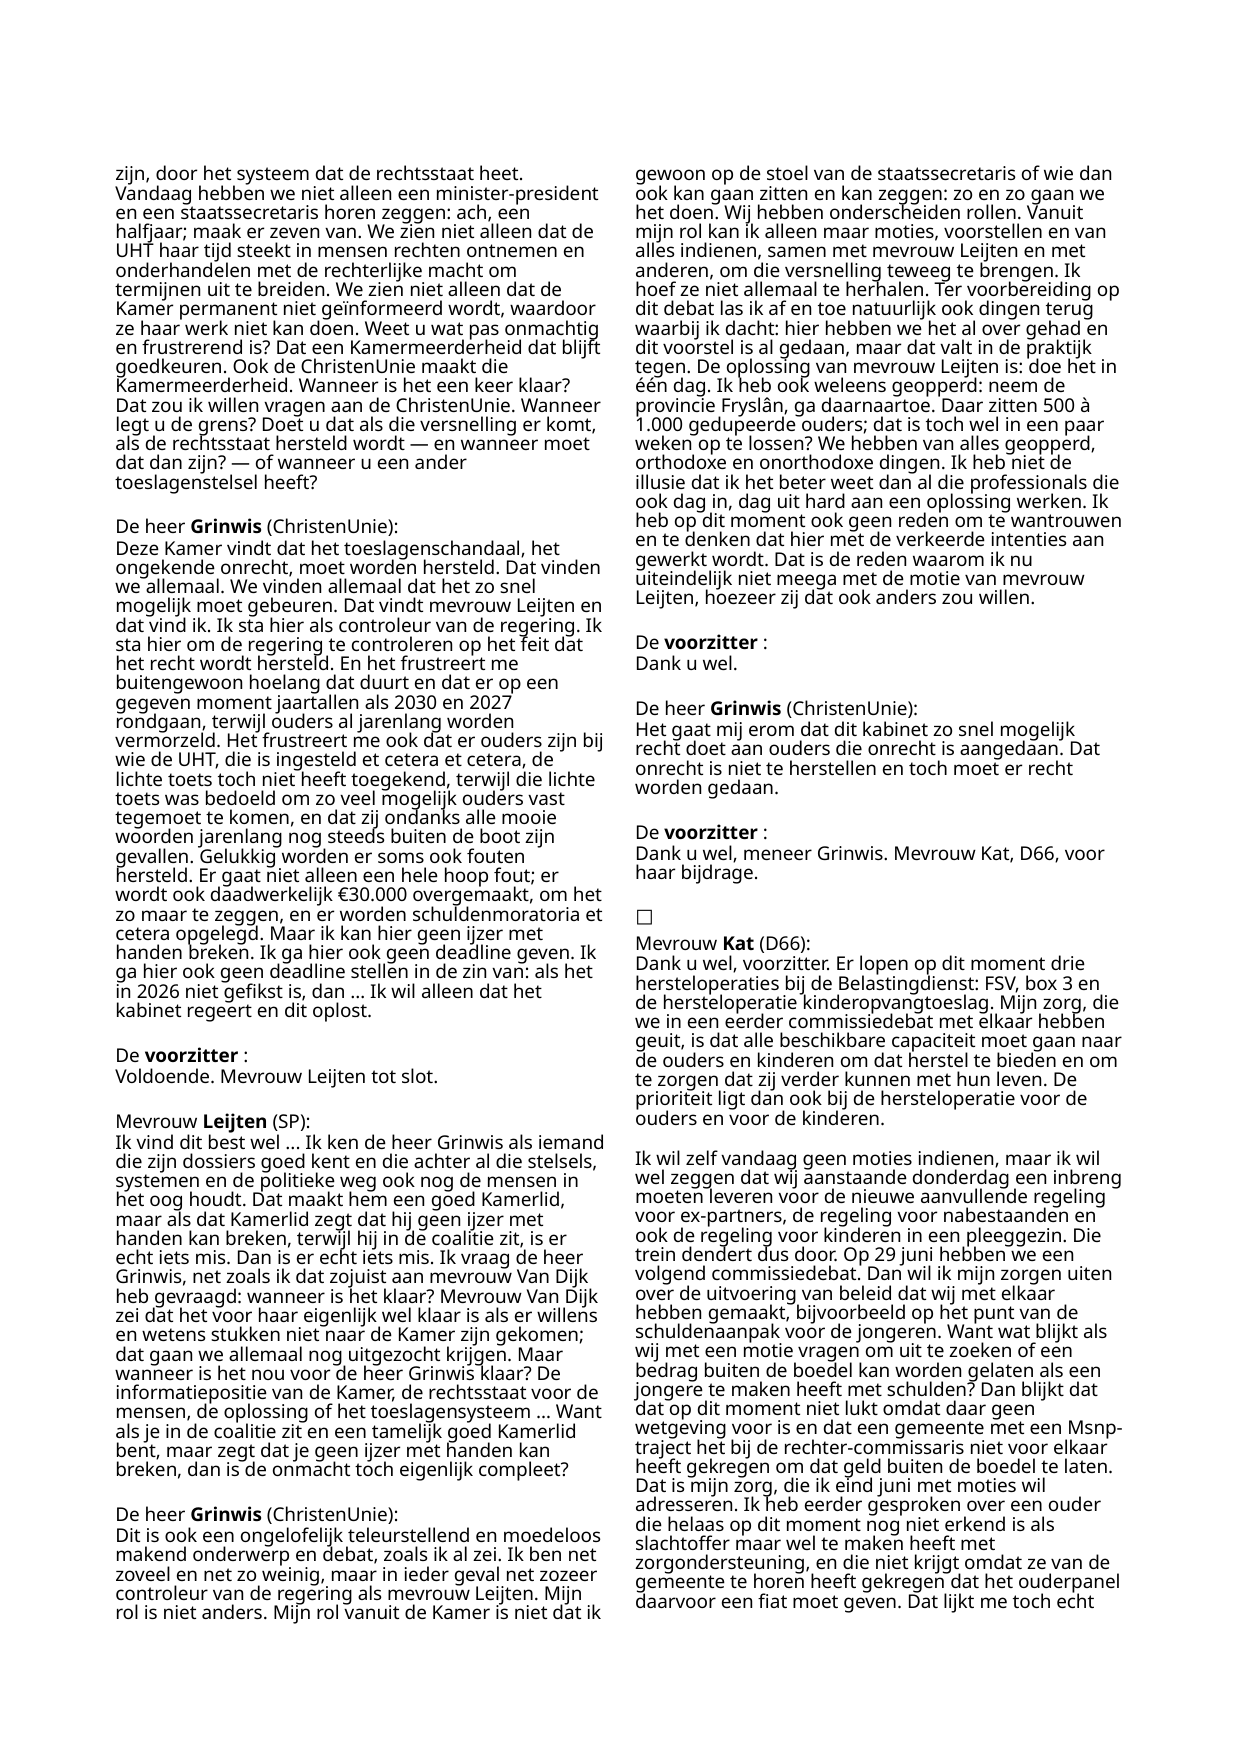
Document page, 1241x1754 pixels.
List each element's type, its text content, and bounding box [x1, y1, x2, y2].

text Dit is ook een ongelofelijk teleurstellend en moedeloos makend onderwerp en debat, zoals ik al zei. Ik ben net zoveel en net zo weinig, maar in ieder geval net zozeer controleur van de regering als mevrouw Leijten. Mijn rol is niet anders. Mijn rol vanuit de Kamer is niet dat ik [115, 1527, 605, 1623]
text ⬜ [635, 904, 1125, 930]
text De heer Grinwis (ChristenUnie): [635, 695, 1125, 721]
text gewoon op de stoel van de staatssecretaris of wie dan ook kan gaan zitten en kan zeggen: zo en zo gaan we het doen. Wij hebben onderscheiden rollen. Vanuit mijn rol kan ik alleen maar moties, voorstellen en van alles indienen, samen met mevrouw Leijten en met anderen, om die versnelling teweeg te brengen. Ik hoef ze niet allemaal te herhalen. Ter voorbereiding op dit debat las ik af en toe natuurlijk ook dingen terug waarbij ik dacht: hier hebben we het al over gehad en dit voorstel is al gedaan, maar dat valt in de praktijk tegen. De oplossing van mevrouw Leijten is: doe het in één dag. Ik heb ook weleens geopperd: neem de provincie Fryslân, ga daarnaartoe. Daar zitten 500 à 1.000 gedupeerde ouders; dat is toch wel in een paar weken op te lossen? We hebben van alles geopperd, orthodoxe en onorthodoxe dingen. Ik heb niet de illusie dat ik het beter weet dan al die professionals die ook dag in, dag uit hard aan een oplossing werken. Ik heb op dit moment ook geen reden om te wantrouwen en te denken dat hier met de verkeerde intenties aan gewerkt wordt. Dat is de reden waarom ik nu uiteindelijk niet meega met de motie van mevrouw Leijten, hoezeer zij dat ook anders zou willen. [635, 165, 1125, 608]
text Dank u wel. [635, 655, 1125, 674]
text Mevrouw Leijten (SP): [115, 1108, 605, 1134]
text De heer Grinwis (ChristenUnie): [115, 514, 605, 539]
text zijn, door het systeem dat de rechtsstaat heet. Vandaag hebben we niet alleen een minister-president en een staatssecretaris horen zeggen: ach, een halfjaar; maak er zeven van. We zien niet alleen dat de UHT haar tijd steekt in mensen rechten ontnemen en onderhandelen met de rechterlijke macht om termijnen uit te breiden. We zien niet alleen dat de Kamer permanent niet geïnformeerd wordt, waardoor ze haar werk niet kan doen. Weet u wat pas onmachtig en frustrerend is? Dat een Kamermeerderheid dat blijft goedkeuren. Ook de ChristenUnie maakt die Kamermeerderheid. Wanneer is het een keer klaar? Dat zou ik willen vragen aan de ChristenUnie. Wanneer legt u de grens? Doet u dat als die versnelling er komt, als de rechtsstaat hersteld wordt — en wanneer moet dat dan zijn? — of wanneer u een ander toeslagenstelsel heeft? [115, 165, 605, 493]
text Deze Kamer vindt dat het toeslagenschandaal, het ongekende onrecht, moet worden hersteld. Dat vinden we allemaal. We vinden allemaal dat het zo snel mogelijk moet gebeuren. Dat vindt mevrouw Leijten en dat vind ik. Ik sta hier als controleur van de regering. Ik sta hier om de regering te controleren op het feit dat het recht wordt hersteld. En het frustreert me buitengewoon hoelang dat duurt en dat er op een gegeven moment jaartallen als 2030 en 2027 rondgaan, terwijl ouders al jarenlang worden vermorzeld. Het frustreert me ook dat er ouders zijn bij wie de UHT, die is ingesteld et cetera et cetera, de lichte toets toch niet heeft toegekend, terwijl die lichte toets was bedoeld om zo veel mogelijk ouders vast tegemoet te komen, en dat zij ondanks alle mooie woorden jarenlang nog steeds buiten de boot zijn gevallen. Gelukkig worden er soms ook fouten hersteld. Er gaat niet alleen een hele hoop fout; er wordt ook daadwerkelijk €30.000 overgemaakt, om het zo maar te zeggen, en er worden schuldenmoratoria et cetera opgelegd. Maar ik kan hier geen ijzer met handen breken. Ik ga hier ook geen deadline geven. Ik ga hier ook geen deadline stellen in de zin van: als het in 2026 niet gefikst is, dan … Ik wil alleen dat het kabinet regeert en dit oplost. [115, 539, 605, 1021]
text Voldoende. Mevrouw Leijten tot slot. [115, 1068, 605, 1087]
text De heer Grinwis (ChristenUnie): [115, 1501, 605, 1527]
text Dank u wel, meneer Grinwis. Mevrouw Kat, D66, voor haar bijdrage. [635, 844, 1125, 883]
text Ik vind dit best wel ... Ik ken de heer Grinwis als iemand die zijn dossiers goed kent en die achter al die stelsels, systemen en de politieke weg ook nog de mensen in het oog houdt. Dat maakt hem een goed Kamerlid, maar als dat Kamerlid zegt dat hij geen ijzer met handen kan breken, terwijl hij in de coalitie zit, is er echt iets mis. Dan is er echt iets mis. Ik vraag de heer Grinwis, net zoals ik dat zojuist aan mevrouw Van Dijk heb gevraagd: wanneer is het klaar? Mevrouw Van Dijk zei dat het voor haar eigenlijk wel klaar is als er willens en wetens stukken niet naar de Kamer zijn gekomen; dat gaan we allemaal nog uitgezocht krijgen. Maar wanneer is het nou voor de heer Grinwis klaar? De informatiepositie van de Kamer, de rechtsstaat voor de mensen, de oplossing of het toeslagensysteem … Want als je in de coalitie zit en een tamelijk goed Kamerlid bent, maar zegt dat je geen ijzer met handen kan breken, dan is de onmacht toch eigenlijk compleet? [115, 1134, 605, 1481]
text Mevrouw Kat (D66): [635, 930, 1125, 955]
text De voorzitter : [635, 819, 1125, 844]
text De voorzitter : [115, 1042, 605, 1068]
text De voorzitter : [635, 629, 1125, 655]
text Het gaat mij erom dat dit kabinet zo snel mogelijk recht doet aan ouders die onrecht is aangedaan. Dat onrecht is niet te herstellen en toch moet er recht worden gedaan. [635, 721, 1125, 798]
text Ik wil zelf vandaag geen moties indienen, maar ik wil wel zeggen dat wij aanstaande donderdag een inbreng moeten leveren voor de nieuwe aanvullende regeling voor ex-partners, de regeling voor nabestaanden en ook de regeling voor kinderen in een pleeggezin. Die trein dendert dus door. Op 29 juni hebben we een volgend commissiedebat. Dan wil ik mijn zorgen uiten over de uitvoering van beleid dat wij met elkaar hebben gemaakt, bijvoorbeeld op het punt van de schuldenaanpak voor de jongeren. Want wat blijkt als wij met een motie vragen om uit te zoeken of een bedrag buiten de boedel kan worden gelaten als een jongere te maken heeft met schulden? Dan blijkt dat dat op dit moment niet lukt omdat daar geen wetgeving voor is en dat een gemeente met een Msnp-traject het bij de rechter-commissaris niet voor elkaar heeft gekregen om dat geld buiten de boedel te laten. Dat is mijn zorg, die ik eind juni met moties wil adresseren. Ik heb eerder gesproken over een ouder die helaas op dit moment nog niet erkend is als slachtoffer maar wel te maken heeft met zorgondersteuning, en die niet krijgt omdat ze van de gemeente te horen heeft gekregen dat het ouderpanel daarvoor een fiat moet geven. Dat lijkt me toch echt [635, 1149, 1125, 1612]
text Dank u wel, voorzitter. Er lopen op dit moment drie hersteloperaties bij de Belastingdienst: FSV, box 3 en de hersteloperatie kinderopvangtoeslag. Mijn zorg, die we in een eerder commissiedebat met elkaar hebben geuit, is dat alle beschikbare capaciteit moet gaan naar de ouders en kinderen om dat herstel te bieden en om te zorgen dat zij verder kunnen met hun leven. De prioriteit ligt dan ook bij de hersteloperatie voor de ouders en voor de kinderen. [635, 955, 1125, 1129]
